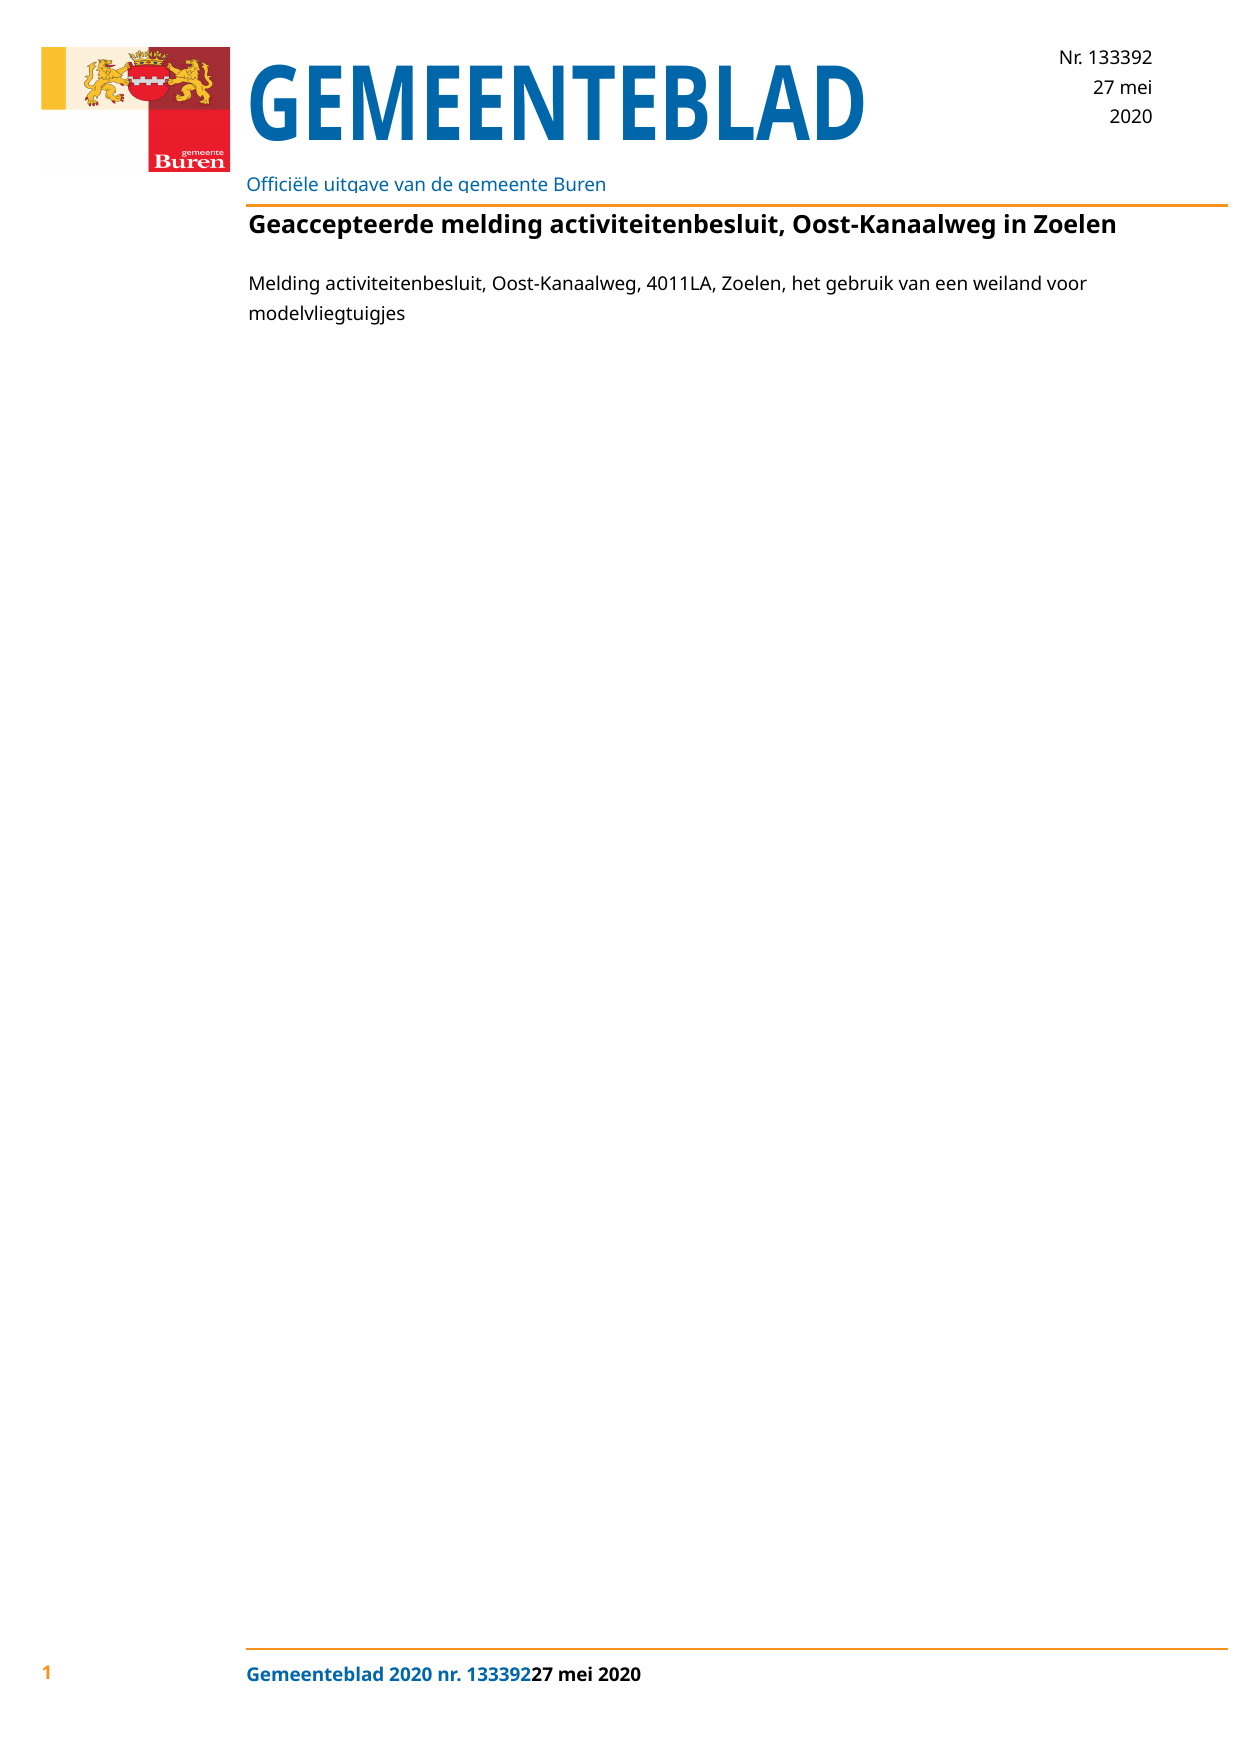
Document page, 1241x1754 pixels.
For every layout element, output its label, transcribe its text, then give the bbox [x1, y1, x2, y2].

picture [41, 47, 231, 172]
text Melding activiteitenbesluit, Oost-Kanaalweg, 4011LA, Zoelen, het gebruik van een weiland voor modelvliegtuigjes [248, 270, 1152, 326]
text Geaccepteerde melding activiteitenbesluit, Oost-Kanaalweg in Zoelen [248, 207, 1152, 241]
